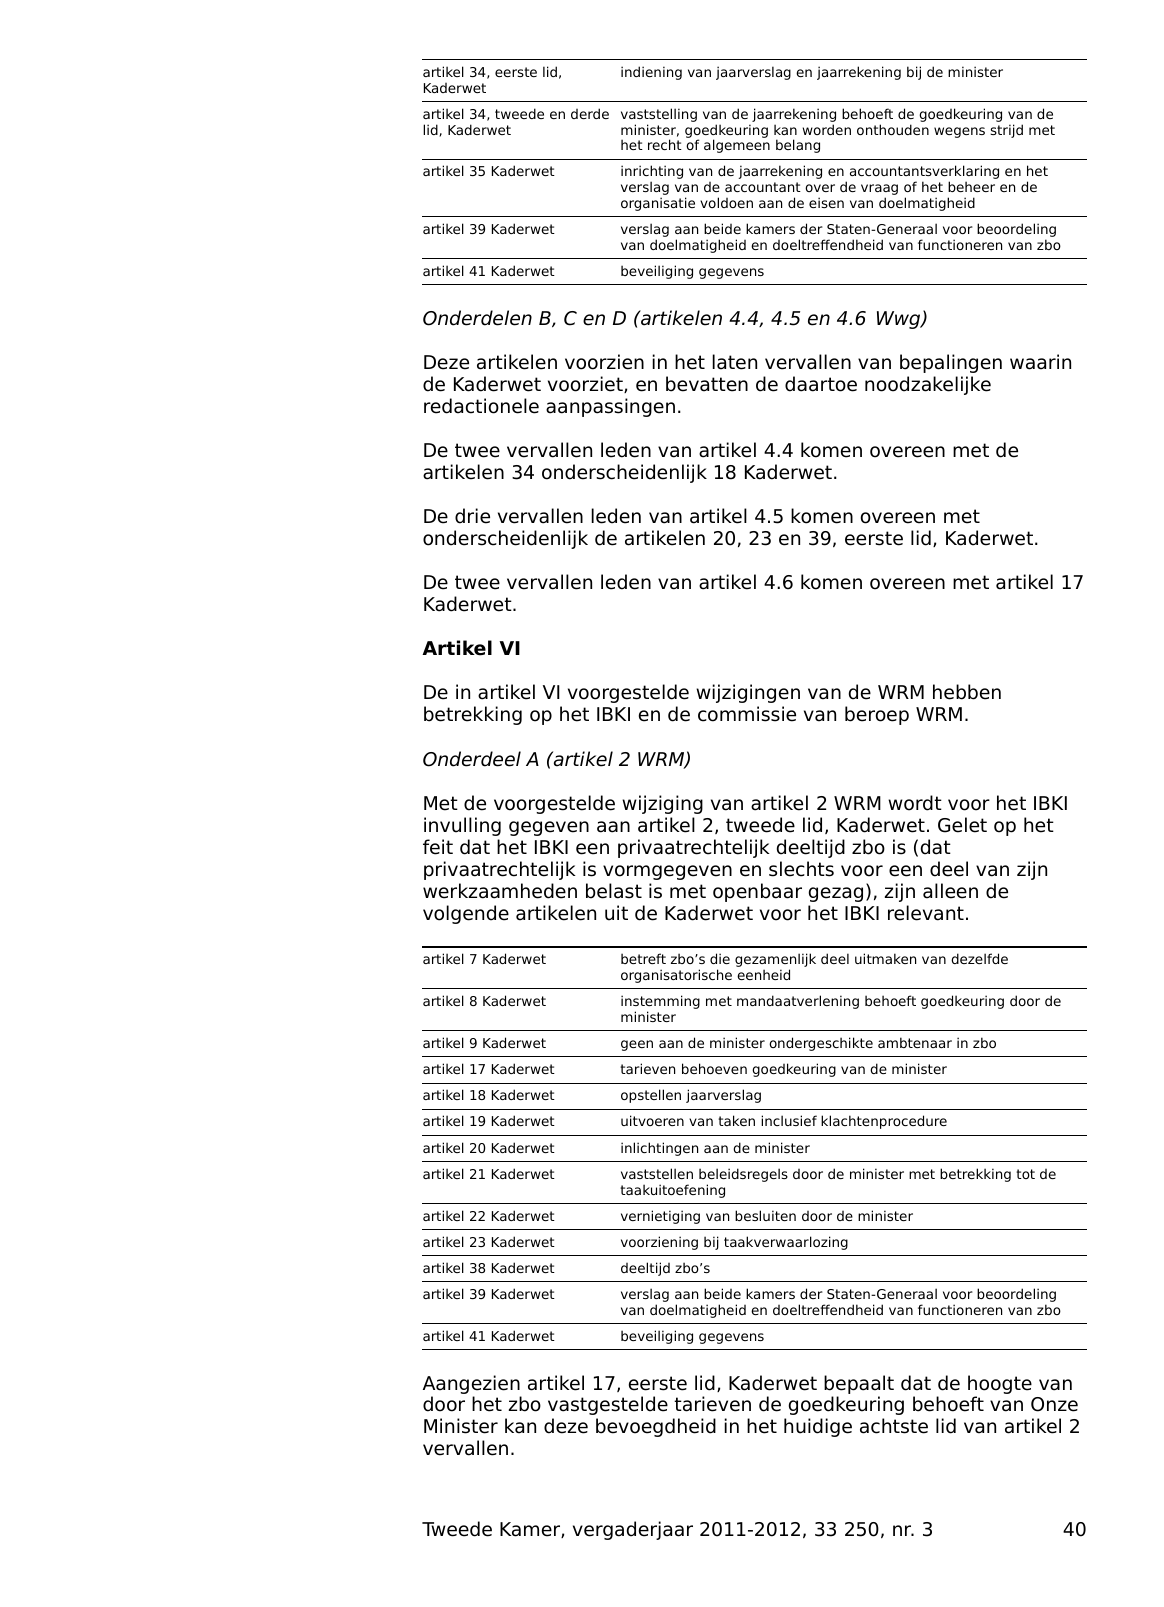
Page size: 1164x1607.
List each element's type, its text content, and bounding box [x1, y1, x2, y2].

table_cell artikel 39 Kaderwet [422, 217, 614, 258]
table_cell vernietiging van besluiten door de minister [614, 1204, 1087, 1229]
table_cell opstellen jaarverslag [614, 1084, 1087, 1108]
table_cell tarieven behoeven goedkeuring van de minister [614, 1057, 1087, 1082]
table_cell artikel 35 Kaderwet [422, 160, 614, 216]
table_header artikel 7 Kaderwet [422, 948, 614, 988]
subtitle Onderdeel A (artikel 2 WRM) [422, 748, 1087, 770]
text Met de voorgestelde wijziging van artikel 2 WRM wordt voor het IBKI invulling gegeven aan artikel 2, tweede lid, Kaderwet. Gelet op het feit dat het IBKI een privaatrechtelijk deeltijd zbo is (dat privaatrechtelijk is vormgegeven en slechts voor een deel van zijn werkzaamheden belast is met openbaar gezag), zijn alleen de volgende artikelen uit de Kaderwet voor het IBKI relevant. [422, 793, 1087, 924]
table_cell artikel 38 Kaderwet [422, 1256, 614, 1281]
table_cell verslag aan beide kamers der Staten-Generaal voor beoordeling van doelmatigheid en doeltreffendheid van functioneren van zbo [614, 1282, 1087, 1323]
table_cell artikel 20 Kaderwet [422, 1136, 614, 1161]
table_cell artikel 34, eerste lid, Kaderwet [422, 60, 614, 101]
table_cell artikel 17 Kaderwet [422, 1057, 614, 1082]
table_cell artikel 39 Kaderwet [422, 1282, 614, 1323]
table_cell artikel 41 Kaderwet [422, 259, 614, 284]
table_cell artikel 22 Kaderwet [422, 1204, 614, 1229]
table_cell inlichtingen aan de minister [614, 1136, 1087, 1161]
subtitle Artikel VI [422, 638, 1087, 660]
table_cell vaststellen beleidsregels door de minister met betrekking tot de taakuitoefening [614, 1162, 1087, 1203]
table_cell instemming met mandaatverlening behoeft goedkeuring door de minister [614, 989, 1087, 1030]
text Aangezien artikel 17, eerste lid, Kaderwet bepaalt dat de hoogte van door het zbo vastgestelde tarieven de goedkeuring behoeft van Onze Minister kan deze bevoegdheid in het huidige achtste lid van artikel 2 vervallen. [422, 1372, 1087, 1460]
table_cell vaststelling van de jaarrekening behoeft de goedkeuring van de minister, goedkeuring kan worden onthouden wegens strijd met het recht of algemeen belang [614, 102, 1087, 158]
table_cell artikel 23 Kaderwet [422, 1230, 614, 1255]
table_cell deeltijd zbo’s [614, 1256, 1087, 1281]
table_cell voorziening bij taakverwaarlozing [614, 1230, 1087, 1255]
table_cell inrichting van de jaarrekening en accountantsverklaring en het verslag van de accountant over de vraag of het beheer en de organisatie voldoen aan de eisen van doelmatigheid [614, 160, 1087, 216]
table_cell geen aan de minister ondergeschikte ambtenaar in zbo [614, 1031, 1087, 1056]
table_cell artikel 19 Kaderwet [422, 1110, 614, 1135]
subtitle Onderdelen B, C en D (artikelen 4.4, 4.5 en 4.6 Wwg) [422, 307, 1087, 329]
table_cell uitvoeren van taken inclusief klachtenprocedure [614, 1110, 1087, 1135]
text De drie vervallen leden van artikel 4.5 komen overeen met onderscheidenlijk de artikelen 20, 23 en 39, eerste lid, Kaderwet. [422, 506, 1087, 550]
text De twee vervallen leden van artikel 4.4 komen overeen met de artikelen 34 onderscheidenlijk 18 Kaderwet. [422, 440, 1087, 484]
table_cell verslag aan beide kamers der Staten-Generaal voor beoordeling van doelmatigheid en doeltreffendheid van functioneren van zbo [614, 217, 1087, 258]
text De in artikel VI voorgestelde wijzigingen van de WRM hebben betrekking op het IBKI en de commissie van beroep WRM. [422, 682, 1087, 726]
table_cell artikel 8 Kaderwet [422, 989, 614, 1030]
table_cell beveiliging gegevens [614, 1324, 1087, 1349]
text Deze artikelen voorzien in het laten vervallen van bepalingen waarin de Kaderwet voorziet, en bevatten de daartoe noodzakelijke redactionele aanpassingen. [422, 352, 1087, 417]
table_cell indiening van jaarverslag en jaarrekening bij de minister [614, 60, 1087, 101]
table_cell artikel 21 Kaderwet [422, 1162, 614, 1203]
table_cell artikel 18 Kaderwet [422, 1084, 614, 1108]
table_cell artikel 9 Kaderwet [422, 1031, 614, 1056]
text De twee vervallen leden van artikel 4.6 komen overeen met artikel 17 Kaderwet. [422, 572, 1087, 616]
table_cell artikel 41 Kaderwet [422, 1324, 614, 1349]
table_header betreft zbo’s die gezamenlijk deel uitmaken van dezelfde organisatorische eenheid [614, 948, 1087, 988]
table_cell beveiliging gegevens [614, 259, 1087, 284]
table_cell artikel 34, tweede en derde lid, Kaderwet [422, 102, 614, 158]
